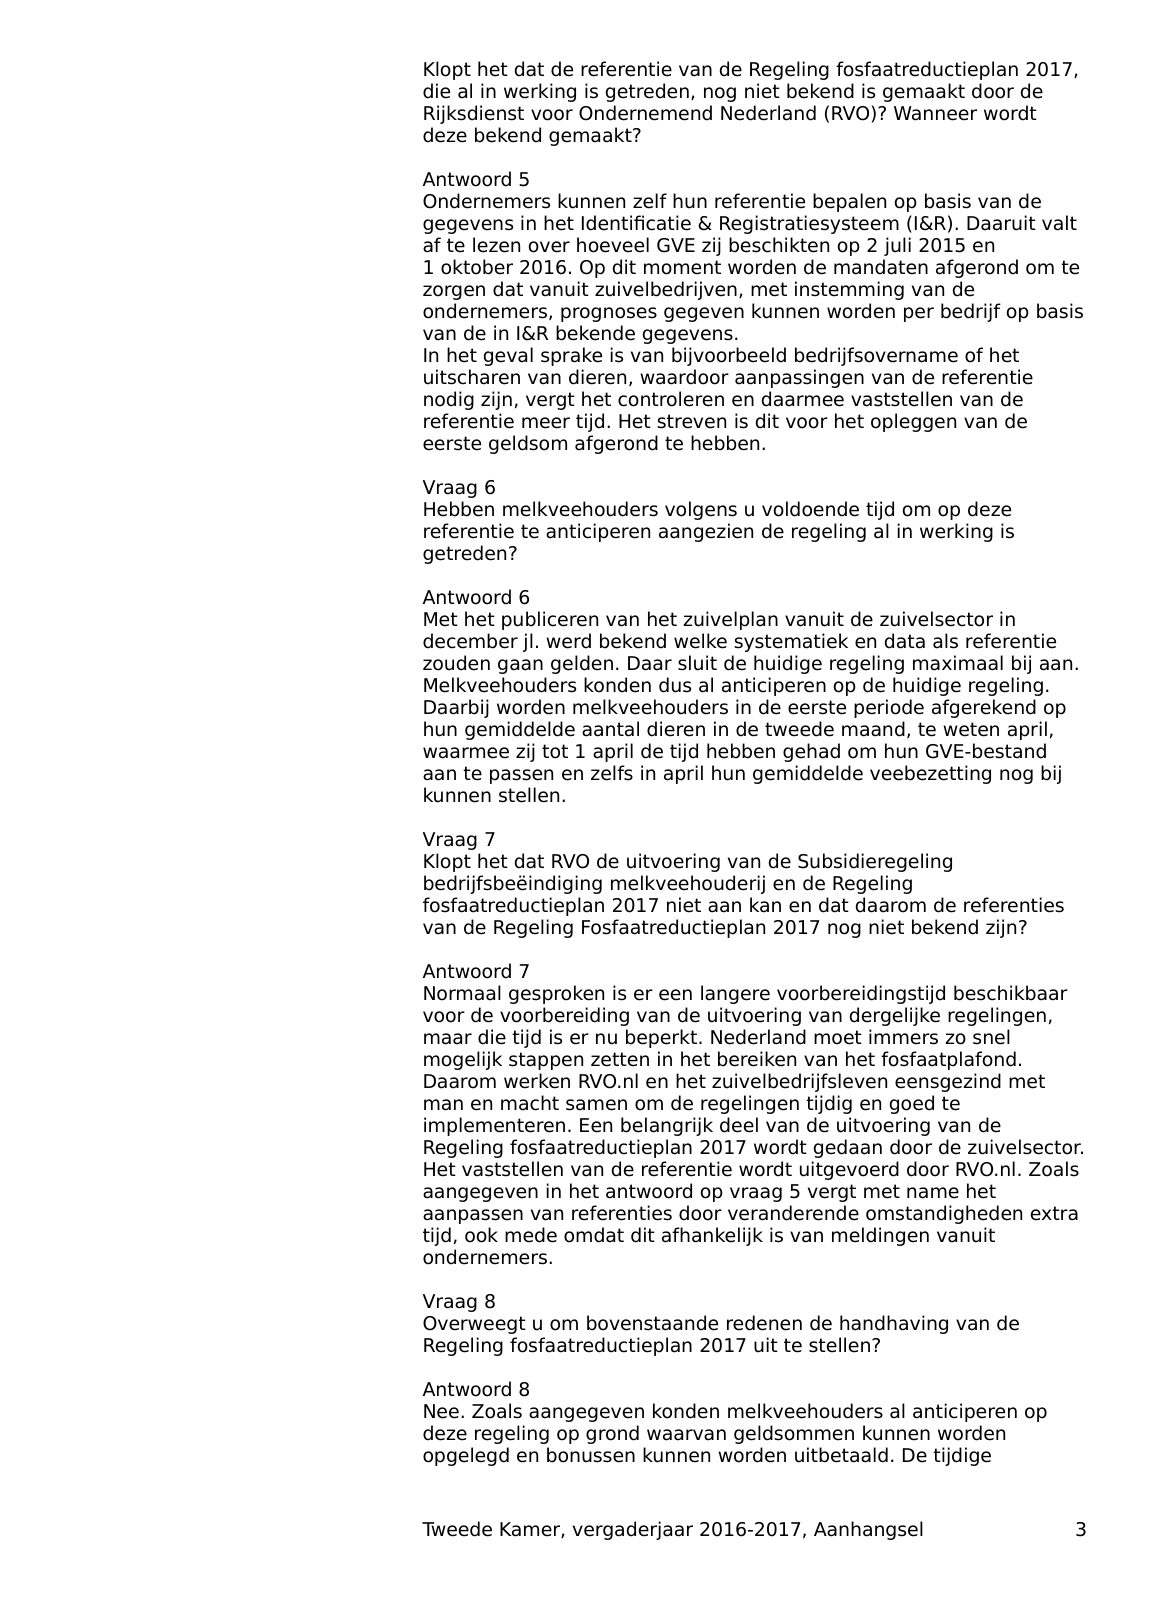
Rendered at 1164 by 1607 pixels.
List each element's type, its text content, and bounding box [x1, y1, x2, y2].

text Normaal gesproken is er een langere voorbereidingstijd beschikbaar voor de voorbereiding van de uitvoering van dergelijke regelingen, maar die tijd is er nu beperkt. Nederland moet immers zo snel mogelijk stappen zetten in het bereiken van het fosfaatplafond. Daarom werken RVO.nl en het zuivelbedrijfsleven eensgezind met man en macht samen om de regelingen tijdig en goed te implementeren. Een belangrijk deel van de uitvoering van de Regeling fosfaatreductieplan 2017 wordt gedaan door de zuivelsector. Het vaststellen van de referentie wordt uitgevoerd door RVO.nl. Zoals aangegeven in het antwoord op vraag 5 vergt met name het aanpassen van referenties door veranderende omstandigheden extra tijd, ook mede omdat dit afhankelijk is van meldingen vanuit ondernemers. [422, 983, 1087, 1269]
text Vraag 8 [422, 1291, 1087, 1313]
text Antwoord 5 [422, 169, 1087, 191]
text Antwoord 6 [422, 587, 1087, 609]
text In het geval sprake is van bijvoorbeeld bedrijfsovername of het uitscharen van dieren, waardoor aanpassingen van de referentie nodig zijn, vergt het controleren en daarmee vaststellen van de referentie meer tijd. Het streven is dit voor het opleggen van de eerste geldsom afgerond te hebben. [422, 345, 1087, 455]
text Klopt het dat RVO de uitvoering van de Subsidieregeling bedrijfsbeëindiging melkveehouderij en de Regeling fosfaatreductieplan 2017 niet aan kan en dat daarom de referenties van de Regeling Fosfaatreductieplan 2017 nog niet bekend zijn? [422, 851, 1087, 939]
text Antwoord 8 [422, 1379, 1087, 1401]
text Vraag 7 [422, 829, 1087, 851]
text Met het publiceren van het zuivelplan vanuit de zuivelsector in december jl. werd bekend welke systematiek en data als referentie zouden gaan gelden. Daar sluit de huidige regeling maximaal bij aan. Melkveehouders konden dus al anticiperen op de huidige regeling. Daarbij worden melkveehouders in de eerste periode afgerekend op hun gemiddelde aantal dieren in de tweede maand, te weten april, waarmee zij tot 1 april de tijd hebben gehad om hun GVE-bestand aan te passen en zelfs in april hun gemiddelde veebezetting nog bij kunnen stellen. [422, 609, 1087, 807]
text Nee. Zoals aangegeven konden melkveehouders al anticiperen op deze regeling op grond waarvan geldsommen kunnen worden opgelegd en bonussen kunnen worden uitbetaald. De tijdige [422, 1401, 1087, 1467]
text Antwoord 7 [422, 961, 1087, 983]
text Ondernemers kunnen zelf hun referentie bepalen op basis van de gegevens in het Identificatie & Registratiesysteem (I&R). Daaruit valt af te lezen over hoeveel GVE zij beschikten op 2 juli 2015 en 1 oktober 2016. Op dit moment worden de mandaten afgerond om te zorgen dat vanuit zuivelbedrijven, met instemming van de ondernemers, prognoses gegeven kunnen worden per bedrijf op basis van de in I&R bekende gegevens. [422, 191, 1087, 345]
text Overweegt u om bovenstaande redenen de handhaving van de Regeling fosfaatreductieplan 2017 uit te stellen? [422, 1313, 1087, 1357]
text Hebben melkveehouders volgens u voldoende tijd om op deze referentie te anticiperen aangezien de regeling al in werking is getreden? [422, 499, 1087, 565]
text Klopt het dat de referentie van de Regeling fosfaatreductieplan 2017, die al in werking is getreden, nog niet bekend is gemaakt door de Rijksdienst voor Ondernemend Nederland (RVO)? Wanneer wordt deze bekend gemaakt? [422, 59, 1087, 147]
text Vraag 6 [422, 477, 1087, 499]
